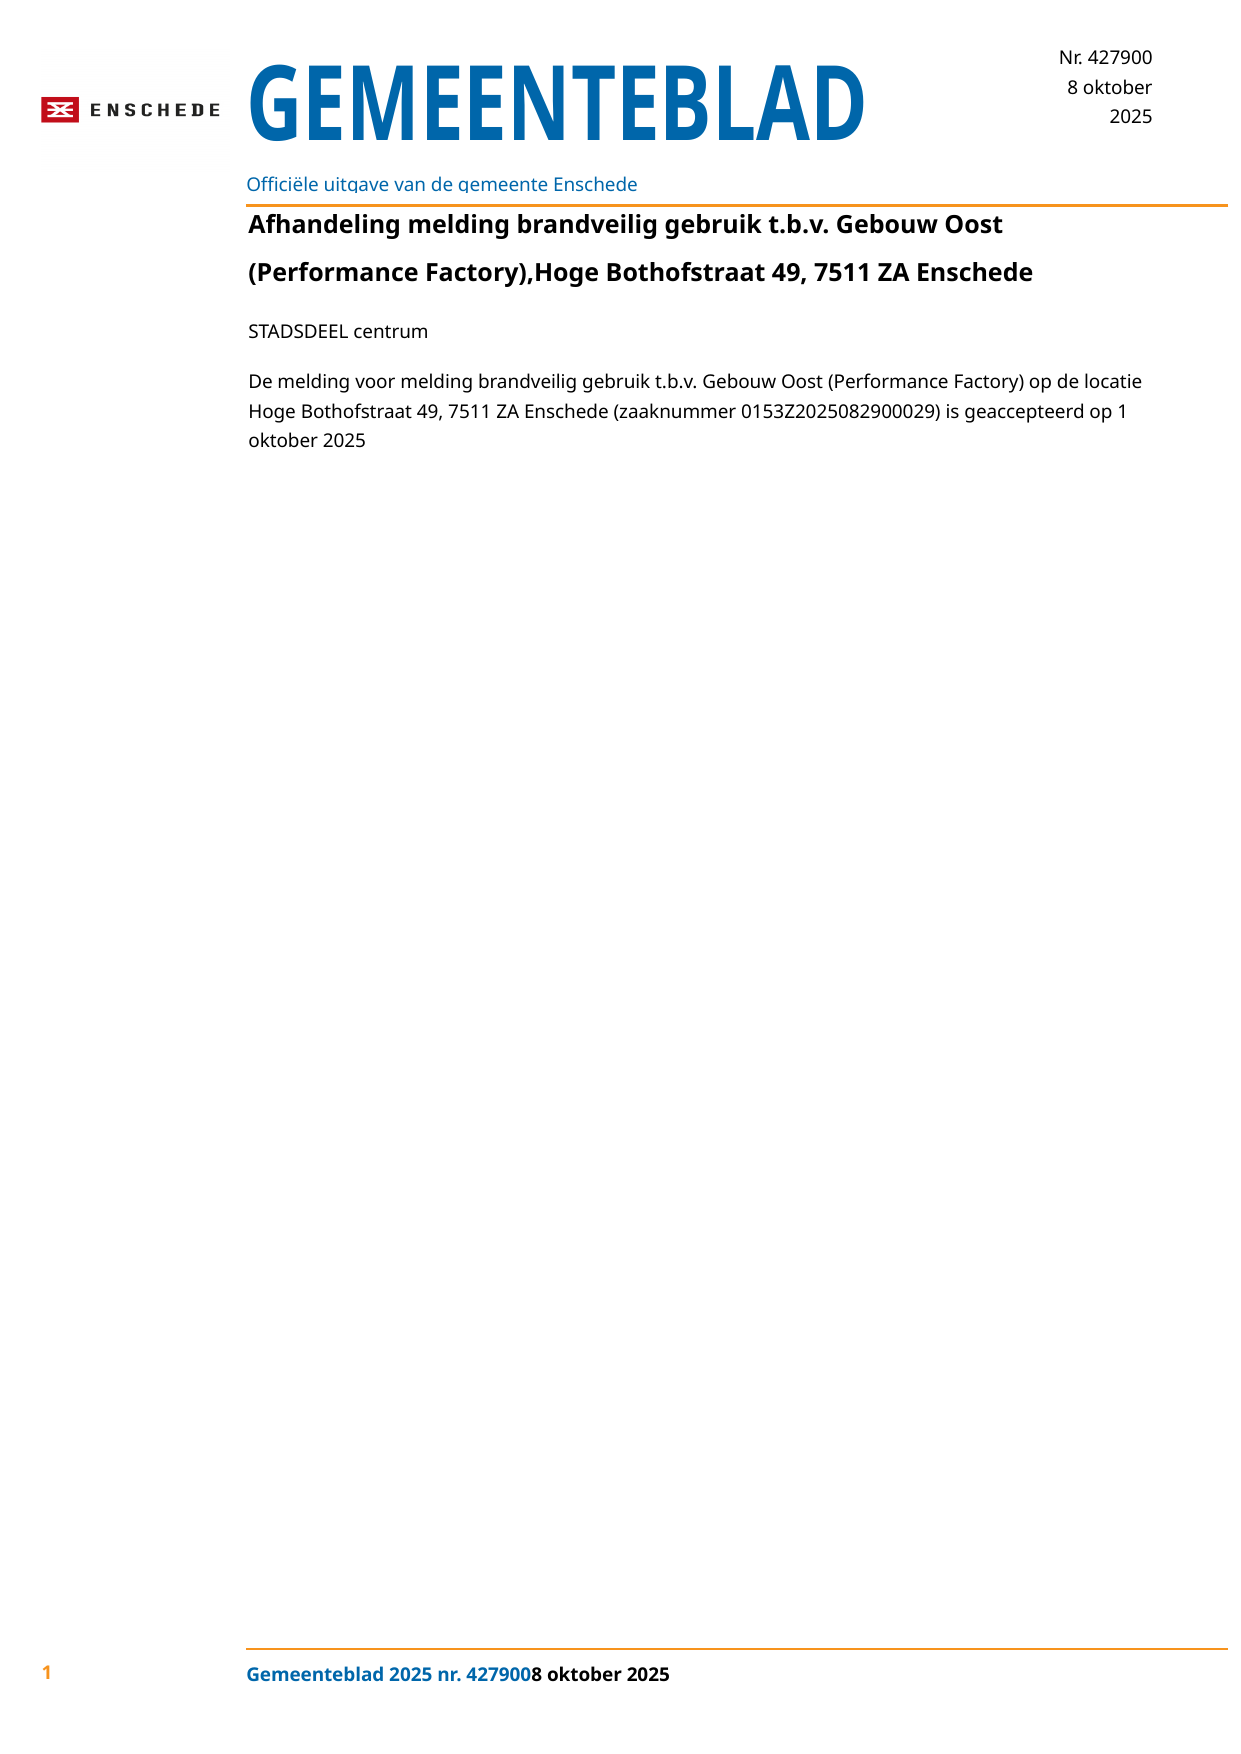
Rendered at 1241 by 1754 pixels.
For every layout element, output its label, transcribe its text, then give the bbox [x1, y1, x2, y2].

text Afhandeling melding brandveilig gebruik t.b.v. Gebouw Oost (Performance Factory),Hoge Bothofstraat 49, 7511 ZA Enschede [248, 207, 1152, 288]
picture [41, 47, 231, 172]
text STADSDEEL centrum [248, 318, 1152, 344]
text De melding voor melding brandveilig gebruik t.b.v. Gebouw Oost (Performance Factory) op de locatie Hoge Bothofstraat 49, 7511 ZA Enschede (zaaknummer 0153Z2025082900029) is geaccepteerd op 1 oktober 2025 [248, 368, 1152, 453]
